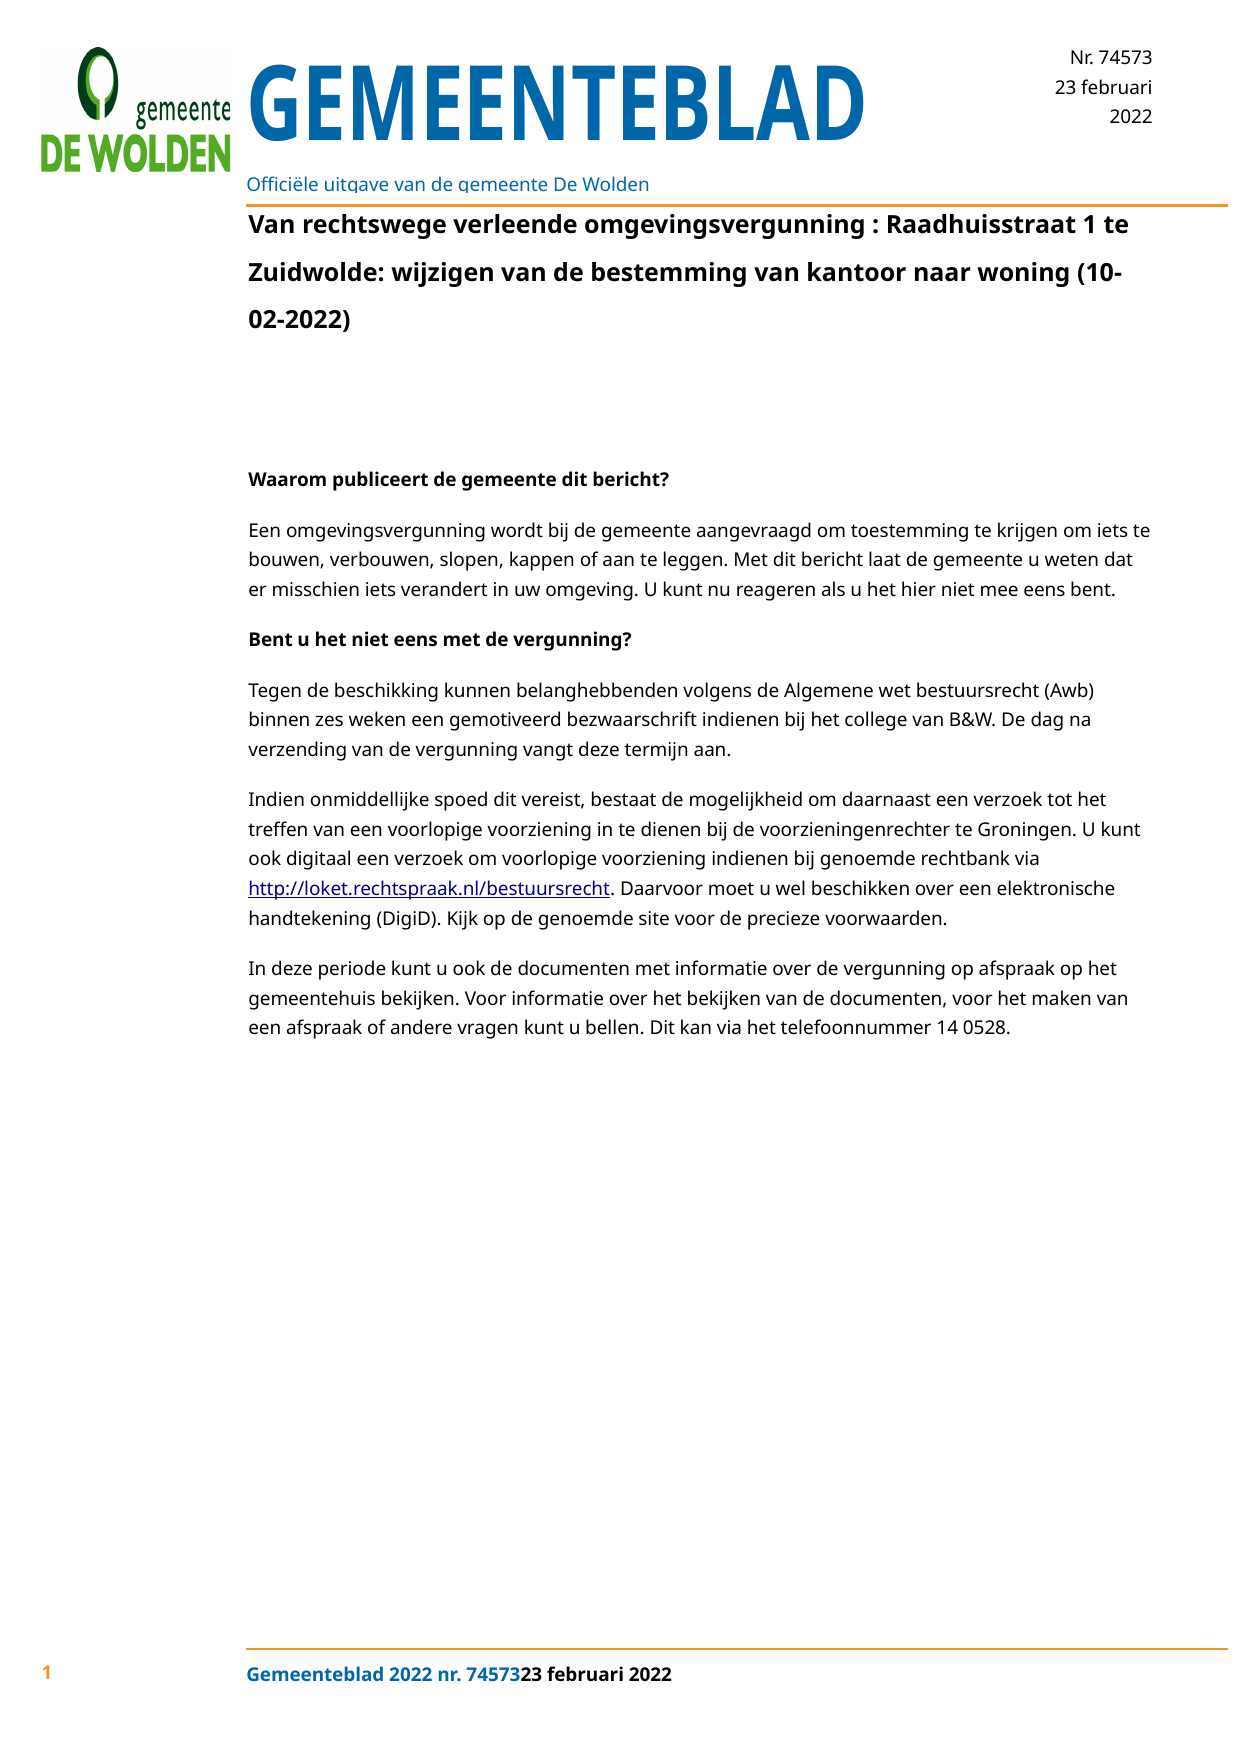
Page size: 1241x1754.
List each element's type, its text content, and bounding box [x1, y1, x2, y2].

text Indien onmiddellijke spoed dit vereist, bestaat de mogelijkheid om daarnaast een verzoek tot het treffen van een voorlopige voorziening in te dienen bij de voorzieningenrechter te Groningen. U kunt ook digitaal een verzoek om voorlopige voorziening indienen bij genoemde rechtbank via http://loket.rechtspraak.nl/bestuursrecht. Daarvoor moet u wel beschikken over een elektronische handtekening (DigiD). Kijk op de genoemde site voor de precieze voorwaarden. [248, 786, 1152, 930]
text Tegen de beschikking kunnen belanghebbenden volgens de Algemene wet bestuursrecht (Awb) binnen zes weken een gemotiveerd bezwaarschrift indienen bij het college van B&W. De dag na verzending van de vergunning vangt deze termijn aan. [248, 677, 1152, 762]
picture [41, 47, 231, 172]
text Waarom publiceert de gemeente dit bericht? [248, 466, 1152, 492]
text Van rechtswege verleende omgevingsvergunning : Raadhuisstraat 1 te Zuidwolde: wijzigen van de bestemming van kantoor naar woning (10-02-2022) [248, 207, 1152, 336]
text Een omgevingsvergunning wordt bij de gemeente aangevraagd om toestemming te krijgen om iets te bouwen, verbouwen, slopen, kappen of aan te leggen. Met dit bericht laat de gemeente u weten dat er misschien iets verandert in uw omgeving. U kunt nu reageren als u het hier niet mee eens bent. [248, 517, 1152, 602]
text In deze periode kunt u ook de documenten met informatie over de vergunning op afspraak op het gemeentehuis bekijken. Voor informatie over het bekijken van de documenten, voor het maken van een afspraak of andere vragen kunt u bellen. Dit kan via het telefoonnummer 14 0528. [248, 955, 1152, 1040]
text Bent u het niet eens met de vergunning? [248, 626, 1152, 652]
